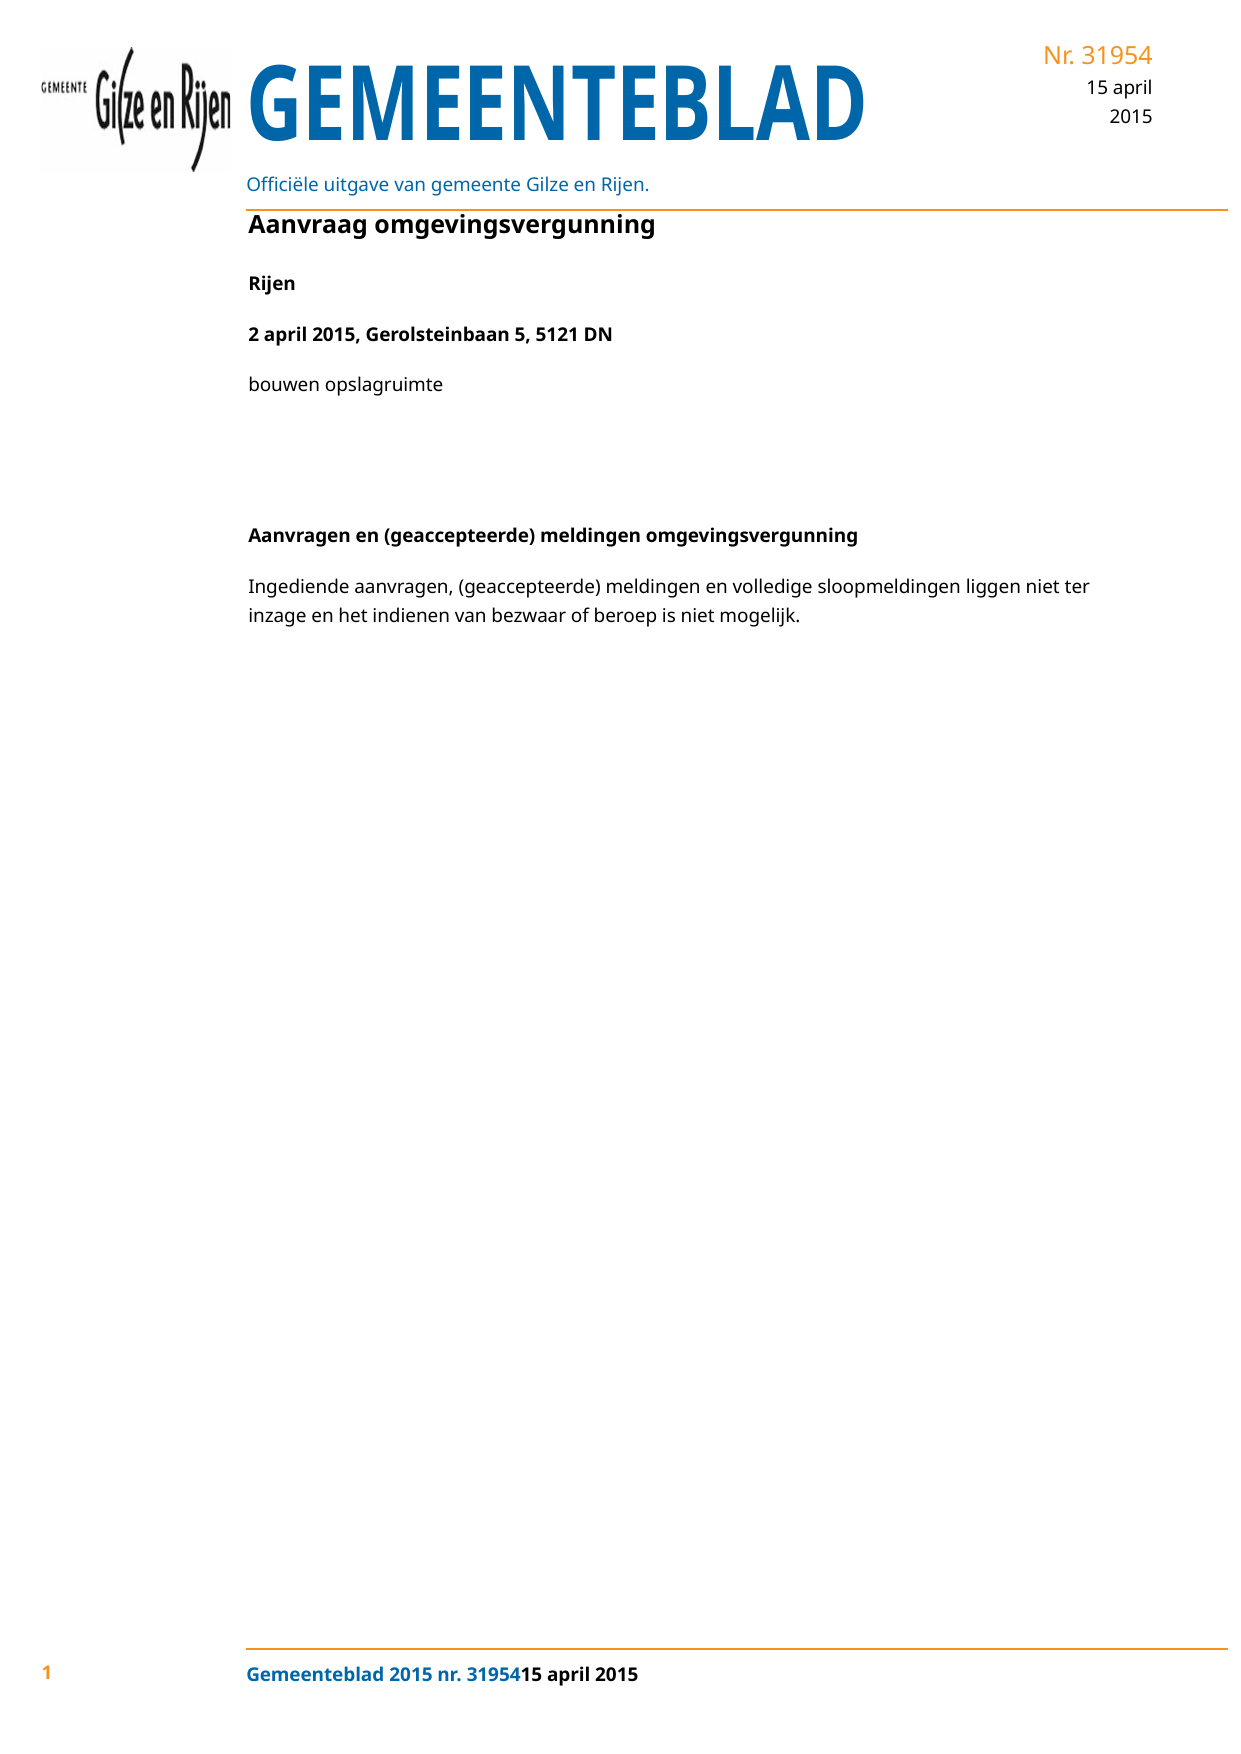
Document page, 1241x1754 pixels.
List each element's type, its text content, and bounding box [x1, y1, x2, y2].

text Rijen [248, 270, 1152, 296]
text Aanvragen en (geaccepteerde) meldingen omgevingsvergunning [248, 522, 1152, 548]
text bouwen opslagruimte [248, 371, 1152, 397]
picture [41, 47, 231, 172]
text 2 april 2015, Gerolsteinbaan 5, 5121 DN [248, 321, 1152, 346]
text Ingediende aanvragen, (geaccepteerde) meldingen en volledige sloopmeldingen liggen niet ter inzage en het indienen van bezwaar of beroep is niet mogelijk. [248, 573, 1152, 628]
text Aanvraag omgevingsvergunning [248, 211, 1152, 241]
